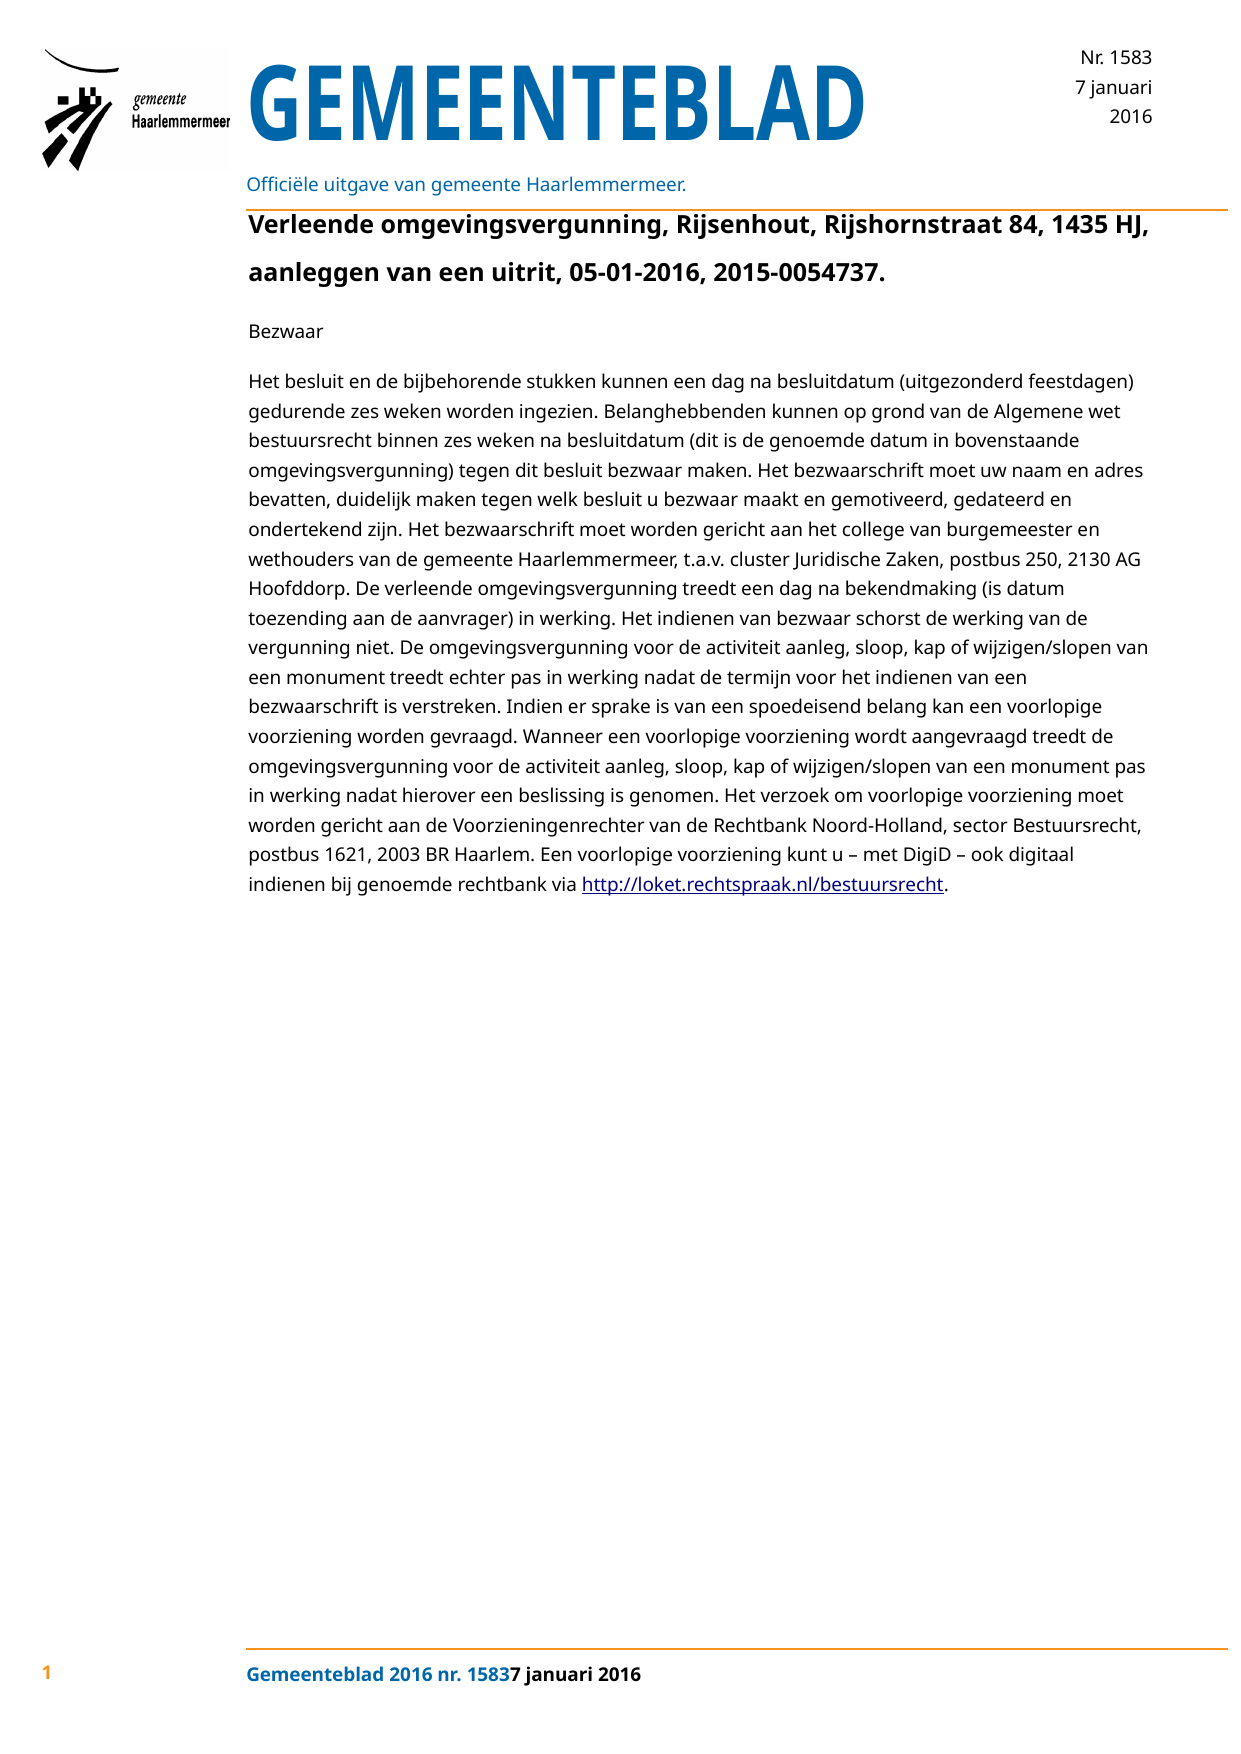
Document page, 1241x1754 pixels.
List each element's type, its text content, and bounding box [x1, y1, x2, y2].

text Het besluit en de bijbehorende stukken kunnen een dag na besluitdatum (uitgezonderd feestdagen) gedurende zes weken worden ingezien. Belanghebbenden kunnen op grond van de Algemene wet bestuursrecht binnen zes weken na besluitdatum (dit is de genoemde datum in bovenstaande omgevingsvergunning) tegen dit besluit bezwaar maken. Het bezwaarschrift moet uw naam en adres bevatten, duidelijk maken tegen welk besluit u bezwaar maakt en gemotiveerd, gedateerd en ondertekend zijn. Het bezwaarschrift moet worden gericht aan het college van burgemeester en wethouders van de gemeente Haarlemmermeer, t.a.v. cluster Juridische Zaken, postbus 250, 2130 AG Hoofddorp. De verleende omgevingsvergunning treedt een dag na bekendmaking (is datum toezending aan de aanvrager) in werking. Het indienen van bezwaar schorst de werking van de vergunning niet. De omgevingsvergunning voor de activiteit aanleg, sloop, kap of wijzigen/slopen van een monument treedt echter pas in werking nadat de termijn voor het indienen van een bezwaarschrift is verstreken. Indien er sprake is van een spoedeisend belang kan een voorlopige voorziening worden gevraagd. Wanneer een voorlopige voorziening wordt aangevraagd treedt de omgevingsvergunning voor de activiteit aanleg, sloop, kap of wijzigen/slopen van een monument pas in werking nadat hierover een beslissing is genomen. Het verzoek om voorlopige voorziening moet worden gericht aan de Voorzieningenrechter van de Rechtbank Noord-Holland, sector Bestuursrecht, postbus 1621, 2003 BR Haarlem. Een voorlopige voorziening kunt u – met DigiD – ook digitaal indienen bij genoemde rechtbank via http://loket.rechtspraak.nl/bestuursrecht. [248, 368, 1152, 897]
picture [41, 47, 231, 172]
text Verleende omgevingsvergunning, Rijsenhout, Rijshornstraat 84, 1435 HJ, aanleggen van een uitrit, 05-01-2016, 2015-0054737. [248, 211, 1152, 288]
text Bezwaar [248, 318, 1152, 344]
